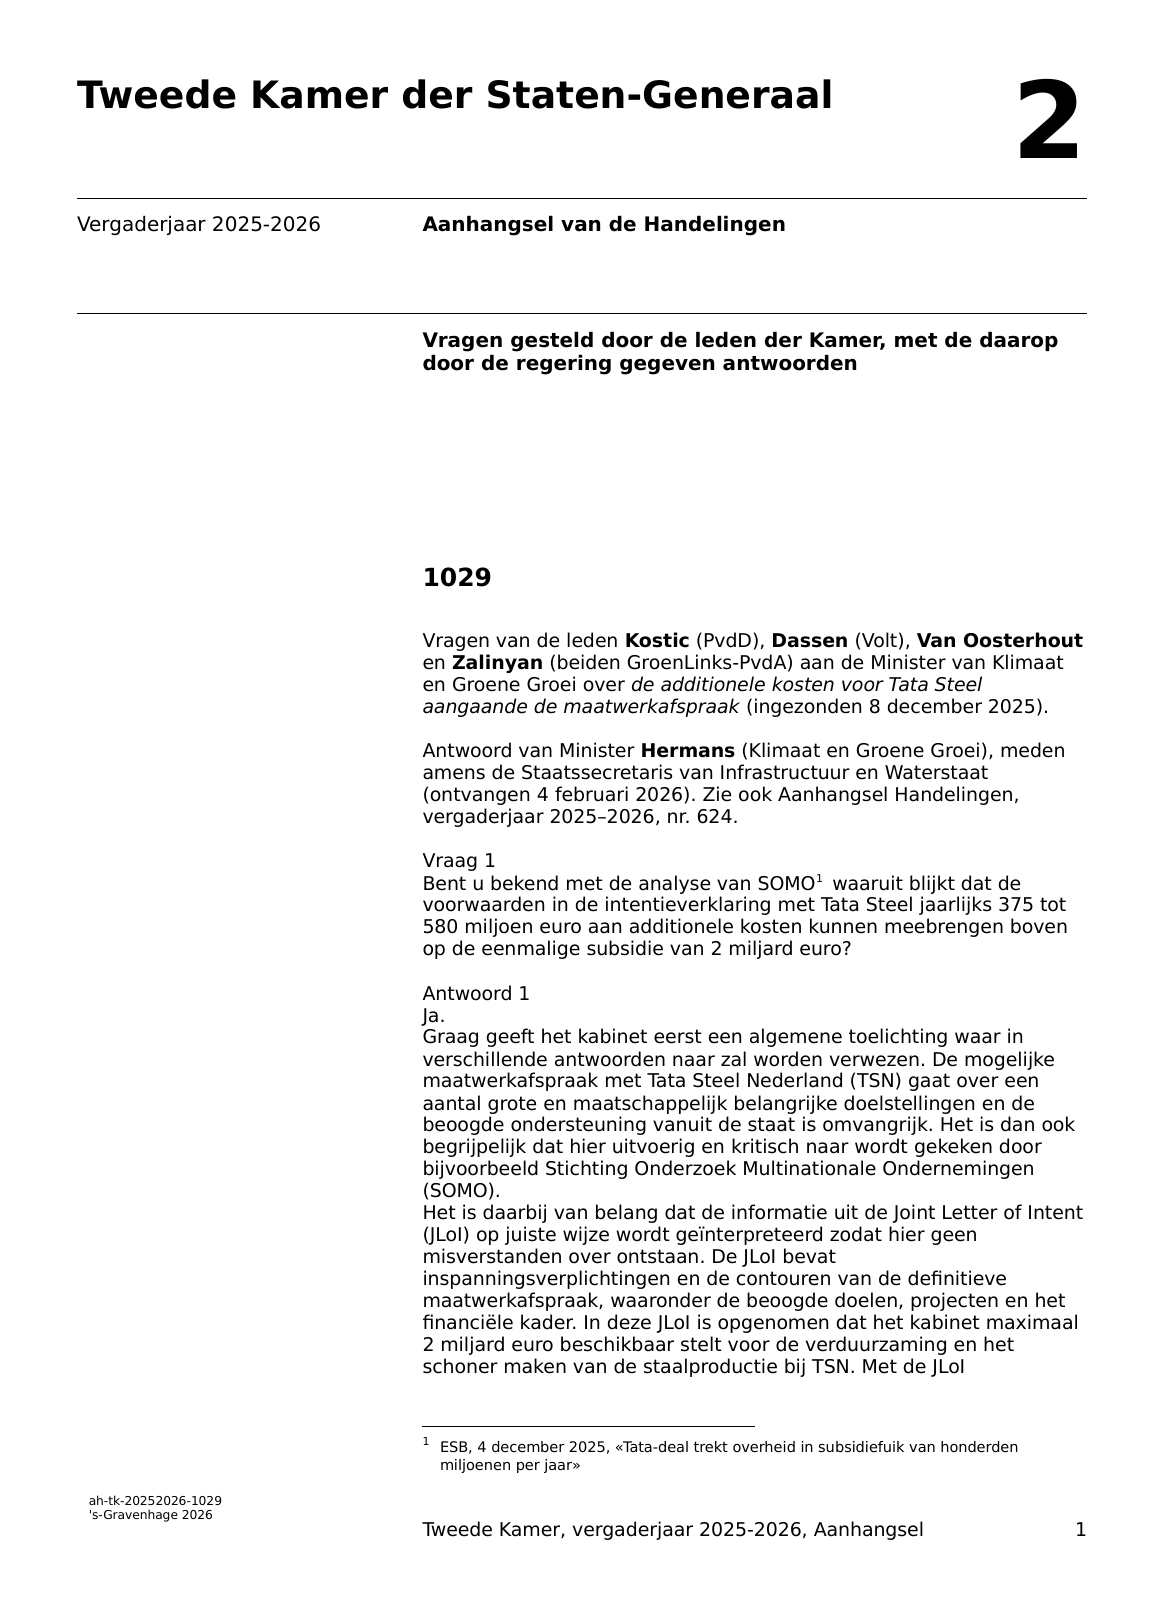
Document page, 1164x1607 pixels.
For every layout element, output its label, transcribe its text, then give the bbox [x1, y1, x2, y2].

text Graag geeft het kabinet eerst een algemene toelichting waar in verschillende antwoorden naar zal worden verwezen. De mogelijke maatwerkafspraak met Tata Steel Nederland (TSN) gaat over een aantal grote en maatschappelijk belangrijke doelstellingen en de beoogde ondersteuning vanuit de staat is omvangrijk. Het is dan ook begrijpelijk dat hier uitvoerig en kritisch naar wordt gekeken door bijvoorbeeld Stichting Onderzoek Multinationale Ondernemingen (SOMO). [422, 1026, 1087, 1202]
text Het is daarbij van belang dat de informatie uit de Joint Letter of Intent (JLoI) op juiste wijze wordt geïnterpreteerd zodat hier geen misverstanden over ontstaan. De JLoI bevat inspanningsverplichtingen en de contouren van de definitieve maatwerkafspraak, waaronder de beoogde doelen, projecten en het financiële kader. In deze JLoI is opgenomen dat het kabinet maximaal 2 miljard euro beschikbaar stelt voor de verduurzaming en het schoner maken van de staalproductie bij TSN. Met de JLoI [422, 1202, 1087, 1378]
table_cell Aanhangsel van de Handelingen [422, 199, 1087, 313]
text ESB, 4 december 2025, «Tata-deal trekt overheid in subsidiefuik van honderden miljoenen per jaar» [422, 1435, 1087, 1474]
table_header 2 [886, 59, 1087, 198]
table_cell Vergaderjaar 2025-2026 [77, 199, 422, 313]
table_cell Vragen gesteld door de leden der Kamer, met de daarop door de regering gegeven antwoorden [422, 314, 1087, 375]
text 's-Gravenhage 2026 [88, 1508, 323, 1522]
text Ja. [422, 1004, 1087, 1026]
text Bent u bekend met de analyse van SOMO waaruit blijkt dat de voorwaarden in de intentieverklaring met Tata Steel jaarlijks 375 tot 580 miljoen euro aan additionele kosten kunnen meebrengen boven op de eenmalige subsidie van 2 miljard euro? [422, 872, 1087, 960]
text ah-tk-20252026-1029 [88, 1494, 323, 1508]
table_cell [77, 314, 422, 375]
text 1029 [422, 563, 1087, 592]
table_header Tweede Kamer der Staten-Generaal [77, 59, 886, 198]
text Antwoord 1 [422, 982, 1087, 1004]
text Antwoord van Minister Hermans (Klimaat en Groene Groei), meden amens de Staatssecretaris van Infrastructuur en Waterstaat (ontvangen 4 februari 2026). Zie ook Aanhangsel Handelingen, vergaderjaar 2025–2026, nr. 624. [422, 740, 1087, 828]
text Vraag 1 [422, 850, 1087, 872]
text Vragen van de leden Kostic (PvdD), Dassen (Volt), Van Oosterhout en Zalinyan (beiden GroenLinks-PvdA) aan de Minister van Klimaat en Groene Groei over de additionele kosten voor Tata Steel aangaande de maatwerkafspraak (ingezonden 8 december 2025). [422, 630, 1087, 718]
